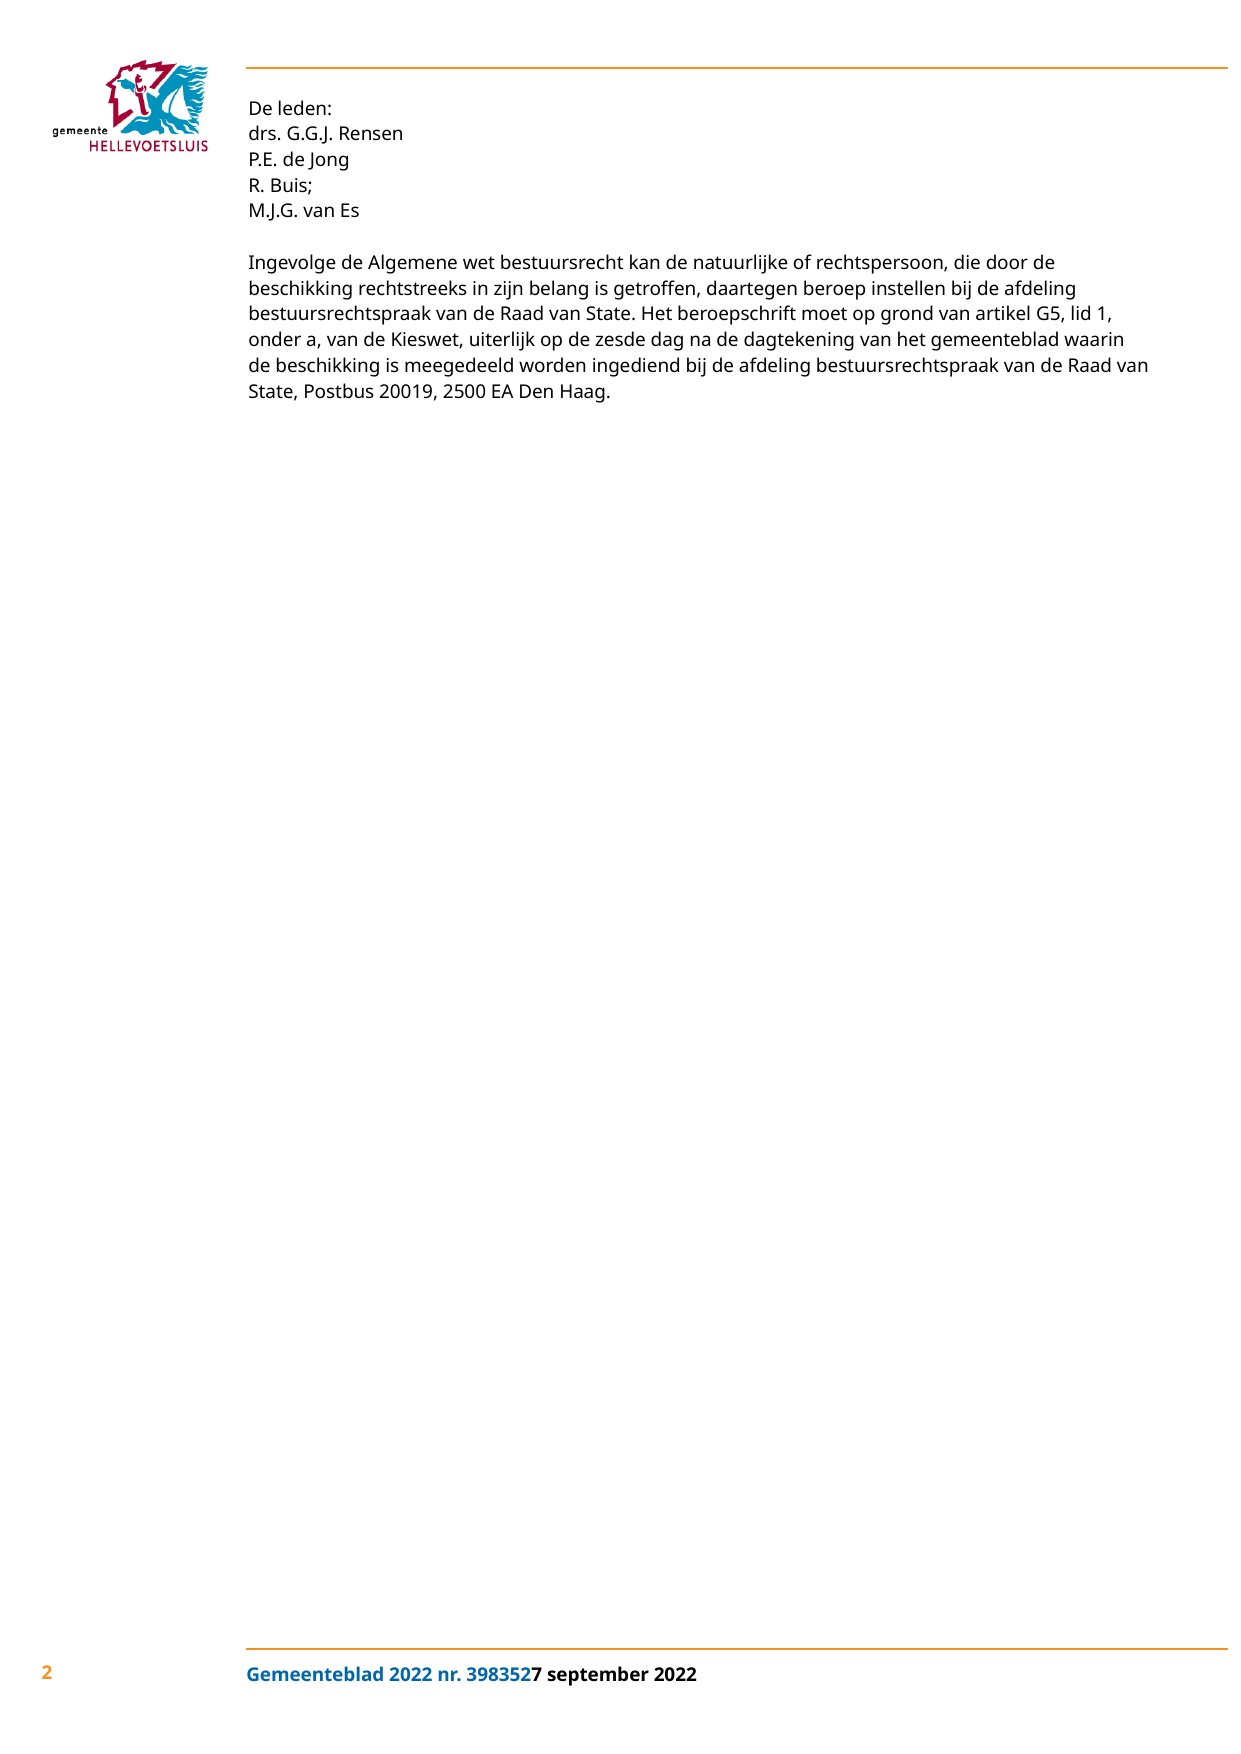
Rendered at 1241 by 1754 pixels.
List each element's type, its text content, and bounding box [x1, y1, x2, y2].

text Ingevolge de Algemene wet bestuursrecht kan de natuurlijke of rechtspersoon, die door de beschikking rechtstreeks in zijn belang is getroffen, daartegen beroep instellen bij de afdeling bestuursrechtspraak van de Raad van State. Het beroepschrift moet op grond van artikel G5, lid 1, onder a, van de Kieswet, uiterlijk op de zesde dag na de dagtekening van het gemeenteblad waarin de beschikking is meegedeeld worden ingediend bij de afdeling bestuursrechtspraak van de Raad van State, Postbus 20019, 2500 EA Den Haag. [248, 249, 1152, 403]
text De leden: [248, 95, 1152, 121]
text drs. G.G.J. Rensen [248, 121, 1152, 146]
picture [41, 47, 231, 172]
text R. Buis; [248, 172, 1152, 198]
text M.J.G. van Es [248, 198, 1152, 223]
text P.E. de Jong [248, 146, 1152, 172]
